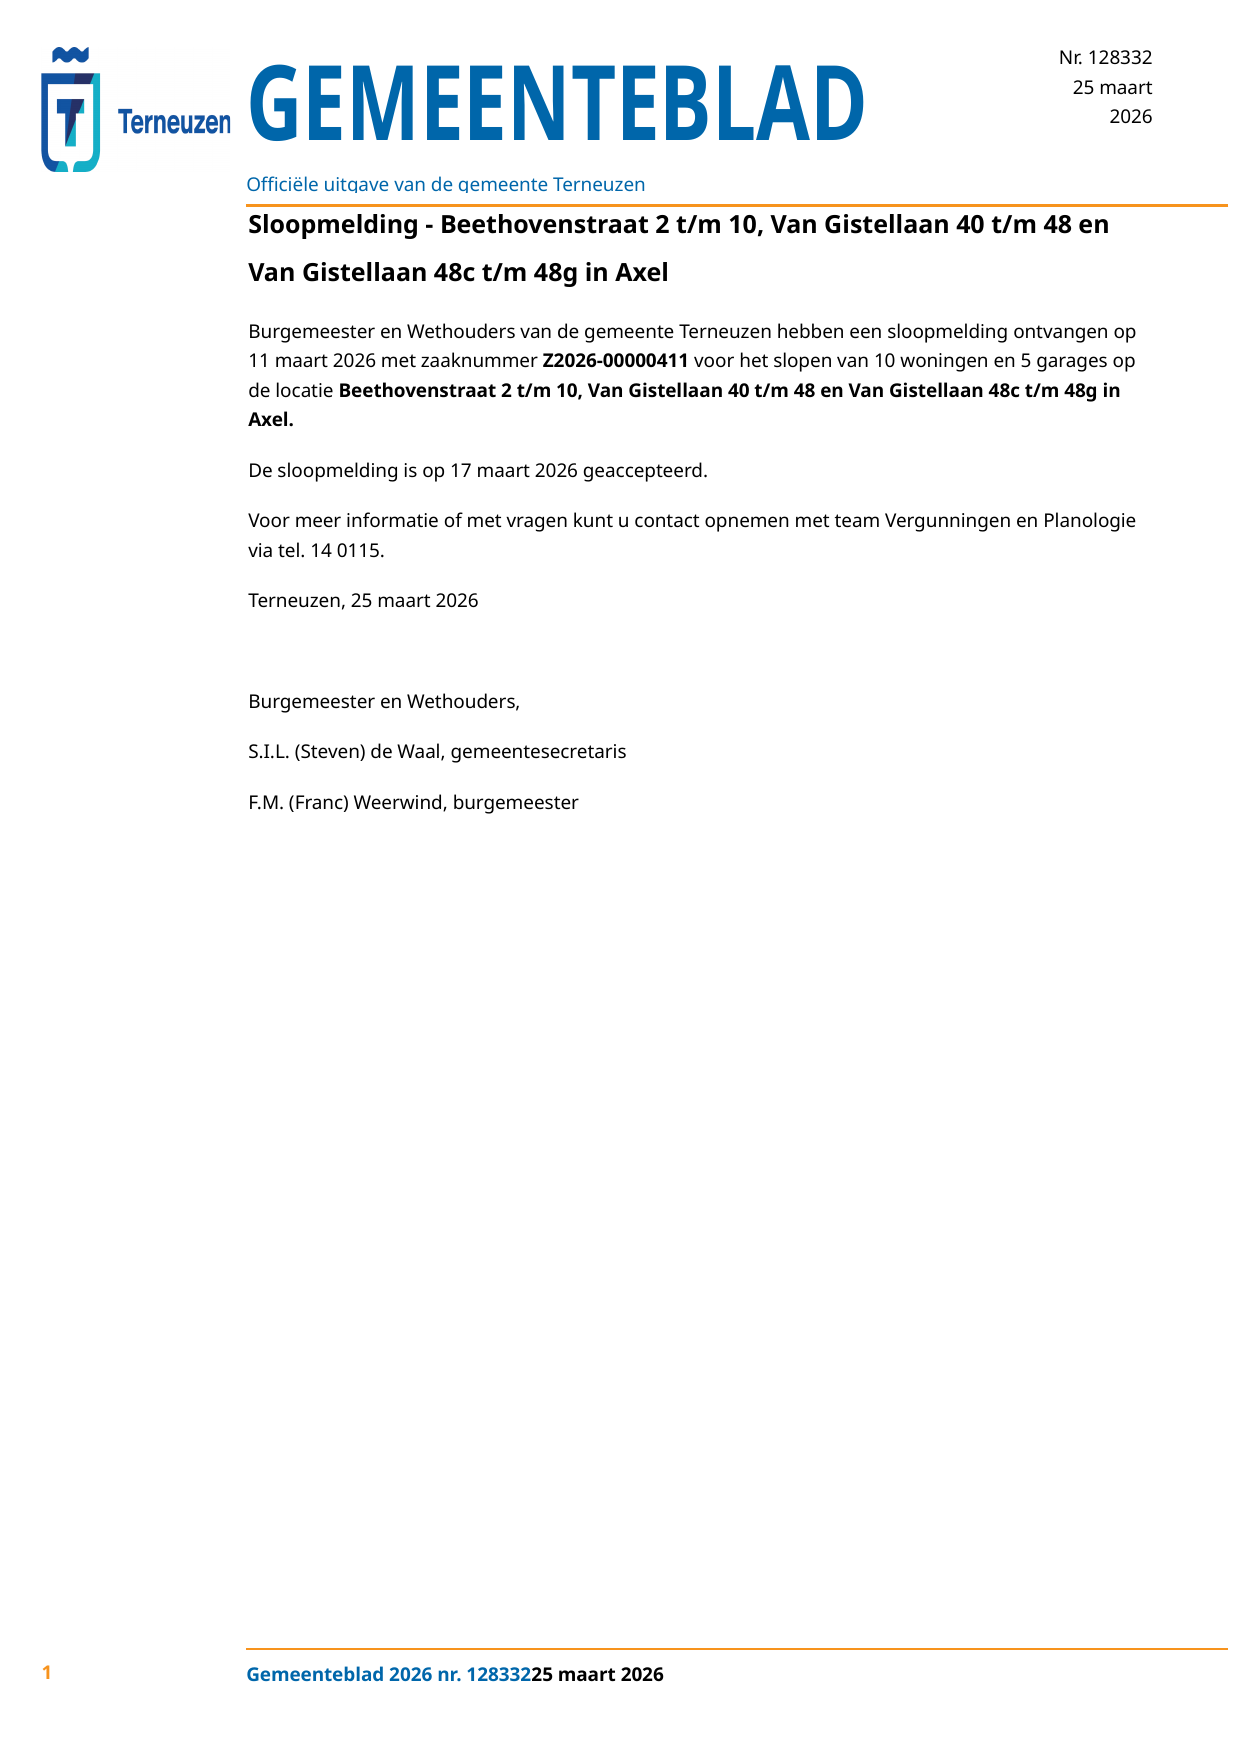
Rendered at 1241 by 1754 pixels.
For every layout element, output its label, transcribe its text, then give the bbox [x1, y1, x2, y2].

text Voor meer informatie of met vragen kunt u contact opnemen met team Vergunningen en Planologie via tel. 14 0115. [248, 507, 1152, 563]
picture [41, 47, 231, 172]
text Terneuzen, 25 maart 2026 [248, 587, 1152, 613]
text F.M. (Franc) Weerwind, burgemeester [248, 789, 1152, 815]
text Burgemeester en Wethouders van de gemeente Terneuzen hebben een sloopmelding ontvangen op 11 maart 2026 met zaaknummer Z2026-00000411 voor het slopen van 10 woningen en 5 garages op de locatie Beethovenstraat 2 t/m 10, Van Gistellaan 40 t/m 48 en Van Gistellaan 48c t/m 48g in Axel. [248, 318, 1152, 432]
text S.I.L. (Steven) de Waal, gemeentesecretaris [248, 739, 1152, 764]
text Burgemeester en Wethouders, [248, 688, 1152, 714]
text De sloopmelding is op 17 maart 2026 geaccepteerd. [248, 457, 1152, 483]
text Sloopmelding - Beethovenstraat 2 t/m 10, Van Gistellaan 40 t/m 48 en Van Gistellaan 48c t/m 48g in Axel [248, 207, 1152, 288]
